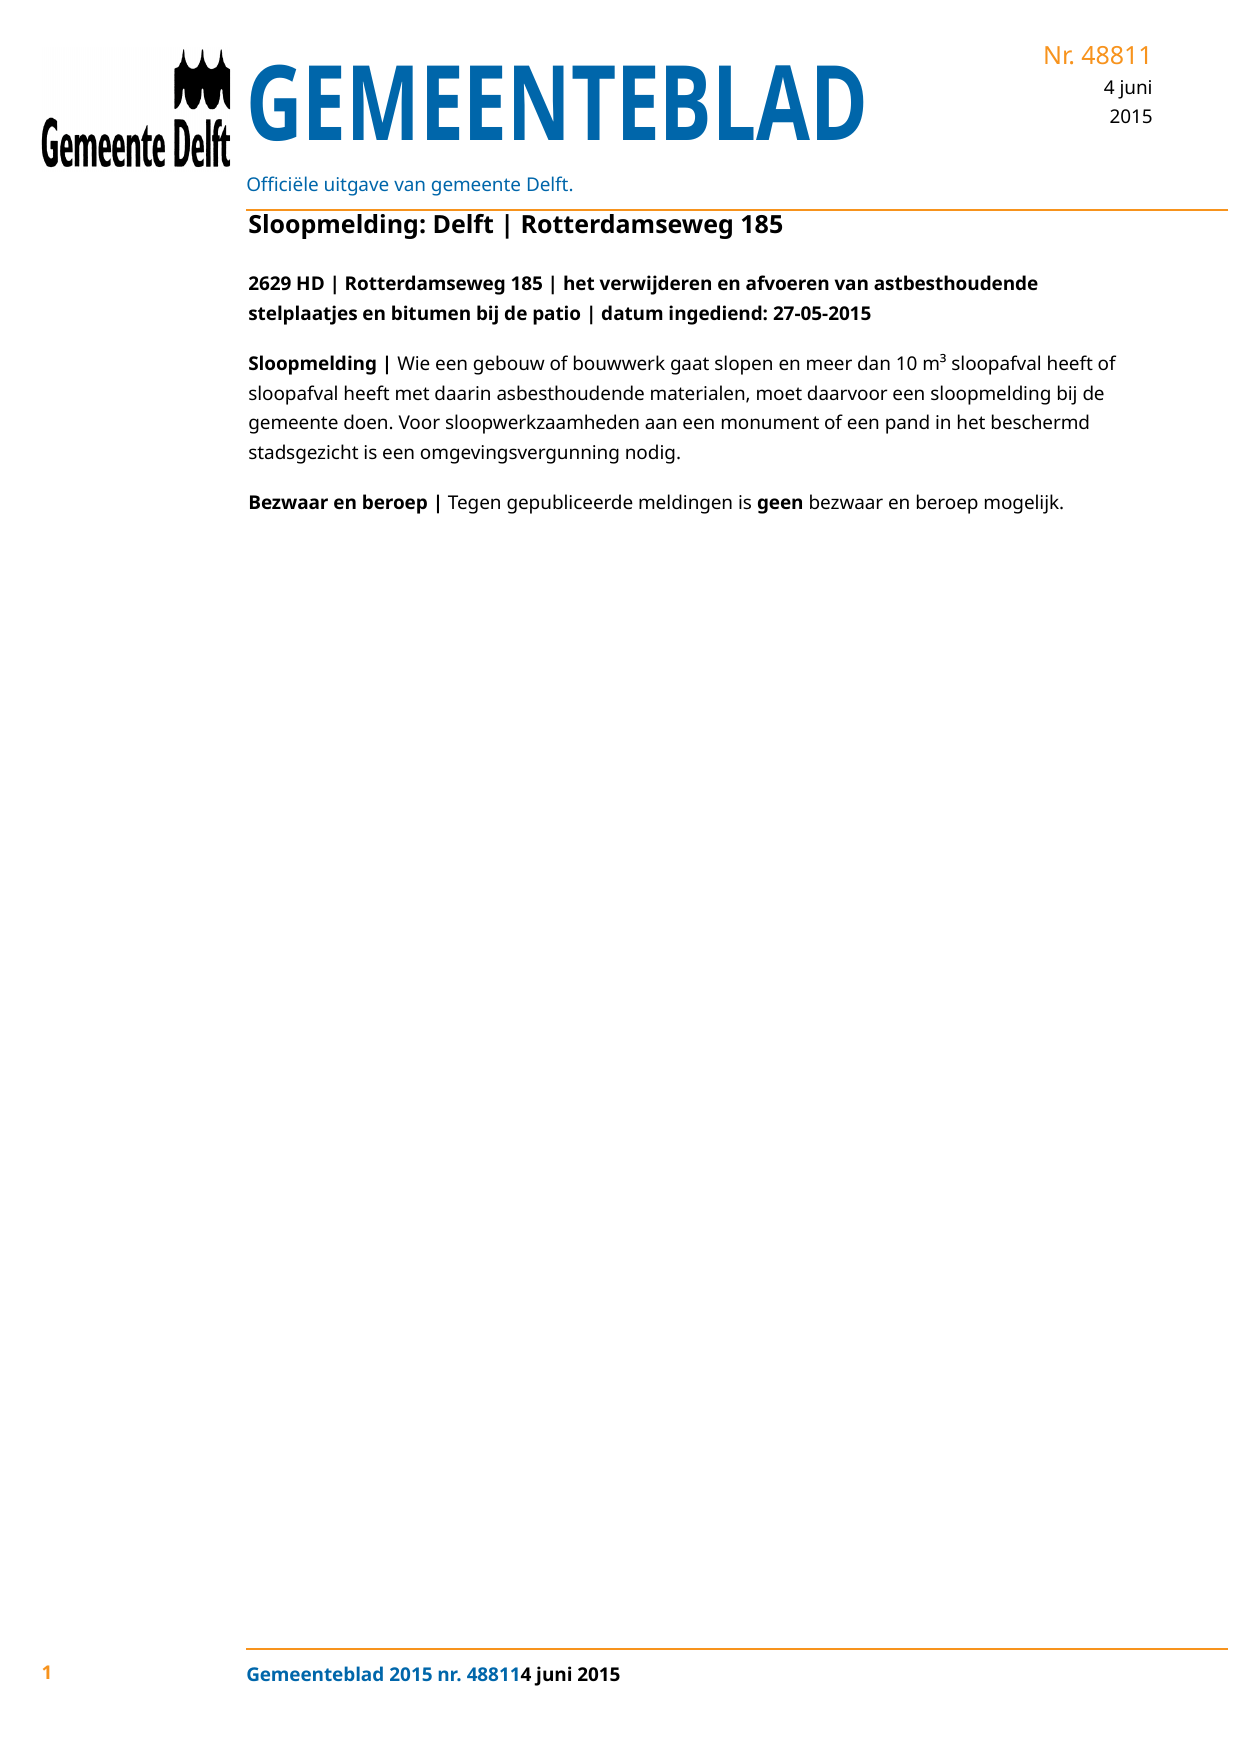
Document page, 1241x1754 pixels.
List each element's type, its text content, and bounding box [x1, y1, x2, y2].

text Sloopmelding: Delft | Rotterdamseweg 185 [248, 211, 1152, 241]
text Bezwaar en beroep | Tegen gepubliceerde meldingen is geen bezwaar en beroep mogelijk. [248, 489, 1152, 515]
text 2629 HD | Rotterdamseweg 185 | het verwijderen en afvoeren van astbesthoudende stelplaatjes en bitumen bij de patio | datum ingediend: 27-05-2015 [248, 270, 1152, 326]
text Sloopmelding | Wie een gebouw of bouwwerk gaat slopen en meer dan 10 m³ sloopafval heeft of sloopafval heeft met daarin asbesthoudende materialen, moet daarvoor een sloopmelding bij de gemeente doen. Voor sloopwerkzaamheden aan een monument of een pand in het beschermd stadsgezicht is een omgevingsvergunning nodig. [248, 350, 1152, 465]
picture [41, 47, 231, 172]
